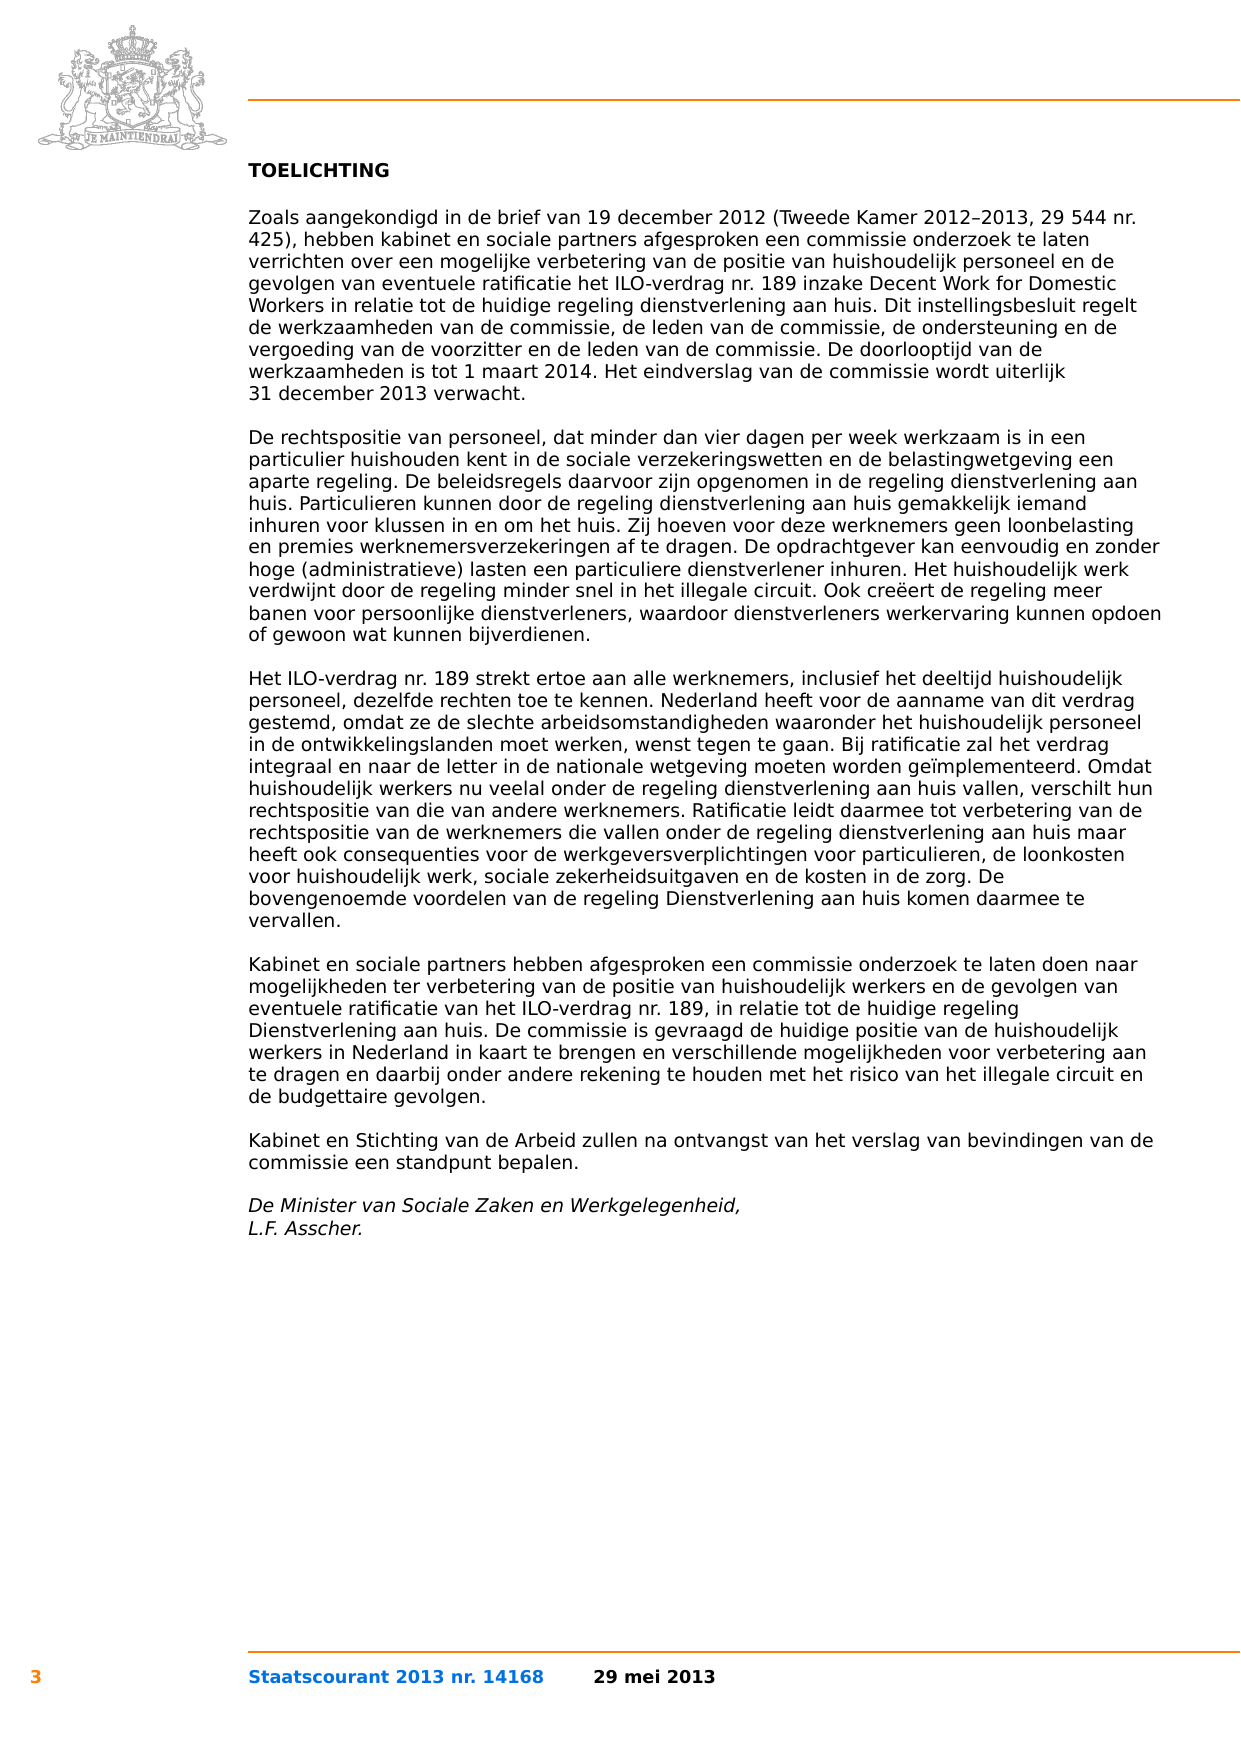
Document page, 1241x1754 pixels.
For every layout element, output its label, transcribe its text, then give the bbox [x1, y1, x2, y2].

subtitle TOELICHTING [248, 160, 1163, 182]
text Zoals aangekondigd in de brief van 19 december 2012 (Tweede Kamer 2012–2013, 29 544 nr. 425), hebben kabinet en sociale partners afgesproken een commissie onderzoek te laten verrichten over een mogelijke verbetering van de positie van huishoudelijk personeel en de gevolgen van eventuele ratificatie het ILO-verdrag nr. 189 inzake Decent Work for Domestic Workers in relatie tot de huidige regeling dienstverlening aan huis. Dit instellingsbesluit regelt de werkzaamheden van de commissie, de leden van de commissie, de ondersteuning en de vergoeding van de voorzitter en de leden van de commissie. De doorlooptijd van de werkzaamheden is tot 1 maart 2014. Het eindverslag van de commissie wordt uiterlijk 31 december 2013 verwacht. [248, 207, 1163, 405]
text De Minister van Sociale Zaken en Werkgelegenheid, L.F. Asscher. [248, 1195, 1163, 1239]
text Het ILO-verdrag nr. 189 strekt ertoe aan alle werknemers, inclusief het deeltijd huishoudelijk personeel, dezelfde rechten toe te kennen. Nederland heeft voor de aanname van dit verdrag gestemd, omdat ze de slechte arbeidsomstandigheden waaronder het huishoudelijk personeel in de ontwikkelingslanden moet werken, wenst tegen te gaan. Bij ratificatie zal het verdrag integraal en naar de letter in de nationale wetgeving moeten worden geïmplementeerd. Omdat huishoudelijk werkers nu veelal onder de regeling dienstverlening aan huis vallen, verschilt hun rechtspositie van die van andere werknemers. Ratificatie leidt daarmee tot verbetering van de rechtspositie van de werknemers die vallen onder de regeling dienstverlening aan huis maar heeft ook consequenties voor de werkgeversverplichtingen voor particulieren, de loonkosten voor huishoudelijk werk, sociale zekerheidsuitgaven en de kosten in de zorg. De bovengenoemde voordelen van de regeling Dienstverlening aan huis komen daarmee te vervallen. [248, 668, 1163, 932]
text Kabinet en Stichting van de Arbeid zullen na ontvangst van het verslag van bevindingen van de commissie een standpunt bepalen. [248, 1129, 1163, 1173]
text Kabinet en sociale partners hebben afgesproken een commissie onderzoek te laten doen naar mogelijkheden ter verbetering van de positie van huishoudelijk werkers en de gevolgen van eventuele ratificatie van het ILO-verdrag nr. 189, in relatie tot de huidige regeling Dienstverlening aan huis. De commissie is gevraagd de huidige positie van de huishoudelijk werkers in Nederland in kaart te brengen en verschillende mogelijkheden voor verbetering aan te dragen en daarbij onder andere rekening te houden met het risico van het illegale circuit en de budgettaire gevolgen. [248, 954, 1163, 1108]
picture [38, 25, 227, 150]
text De rechtspositie van personeel, dat minder dan vier dagen per week werkzaam is in een particulier huishouden kent in de sociale verzekeringswetten en de belastingwetgeving een aparte regeling. De beleidsregels daarvoor zijn opgenomen in de regeling dienstverlening aan huis. Particulieren kunnen door de regeling dienstverlening aan huis gemakkelijk iemand inhuren voor klussen in en om het huis. Zij hoeven voor deze werknemers geen loonbelasting en premies werknemersverzekeringen af te dragen. De opdrachtgever kan eenvoudig en zonder hoge (administratieve) lasten een particuliere dienstverlener inhuren. Het huishoudelijk werk verdwijnt door de regeling minder snel in het illegale circuit. Ook creëert de regeling meer banen voor persoonlijke dienstverleners, waardoor dienstverleners werkervaring kunnen opdoen of gewoon wat kunnen bijverdienen. [248, 427, 1163, 646]
